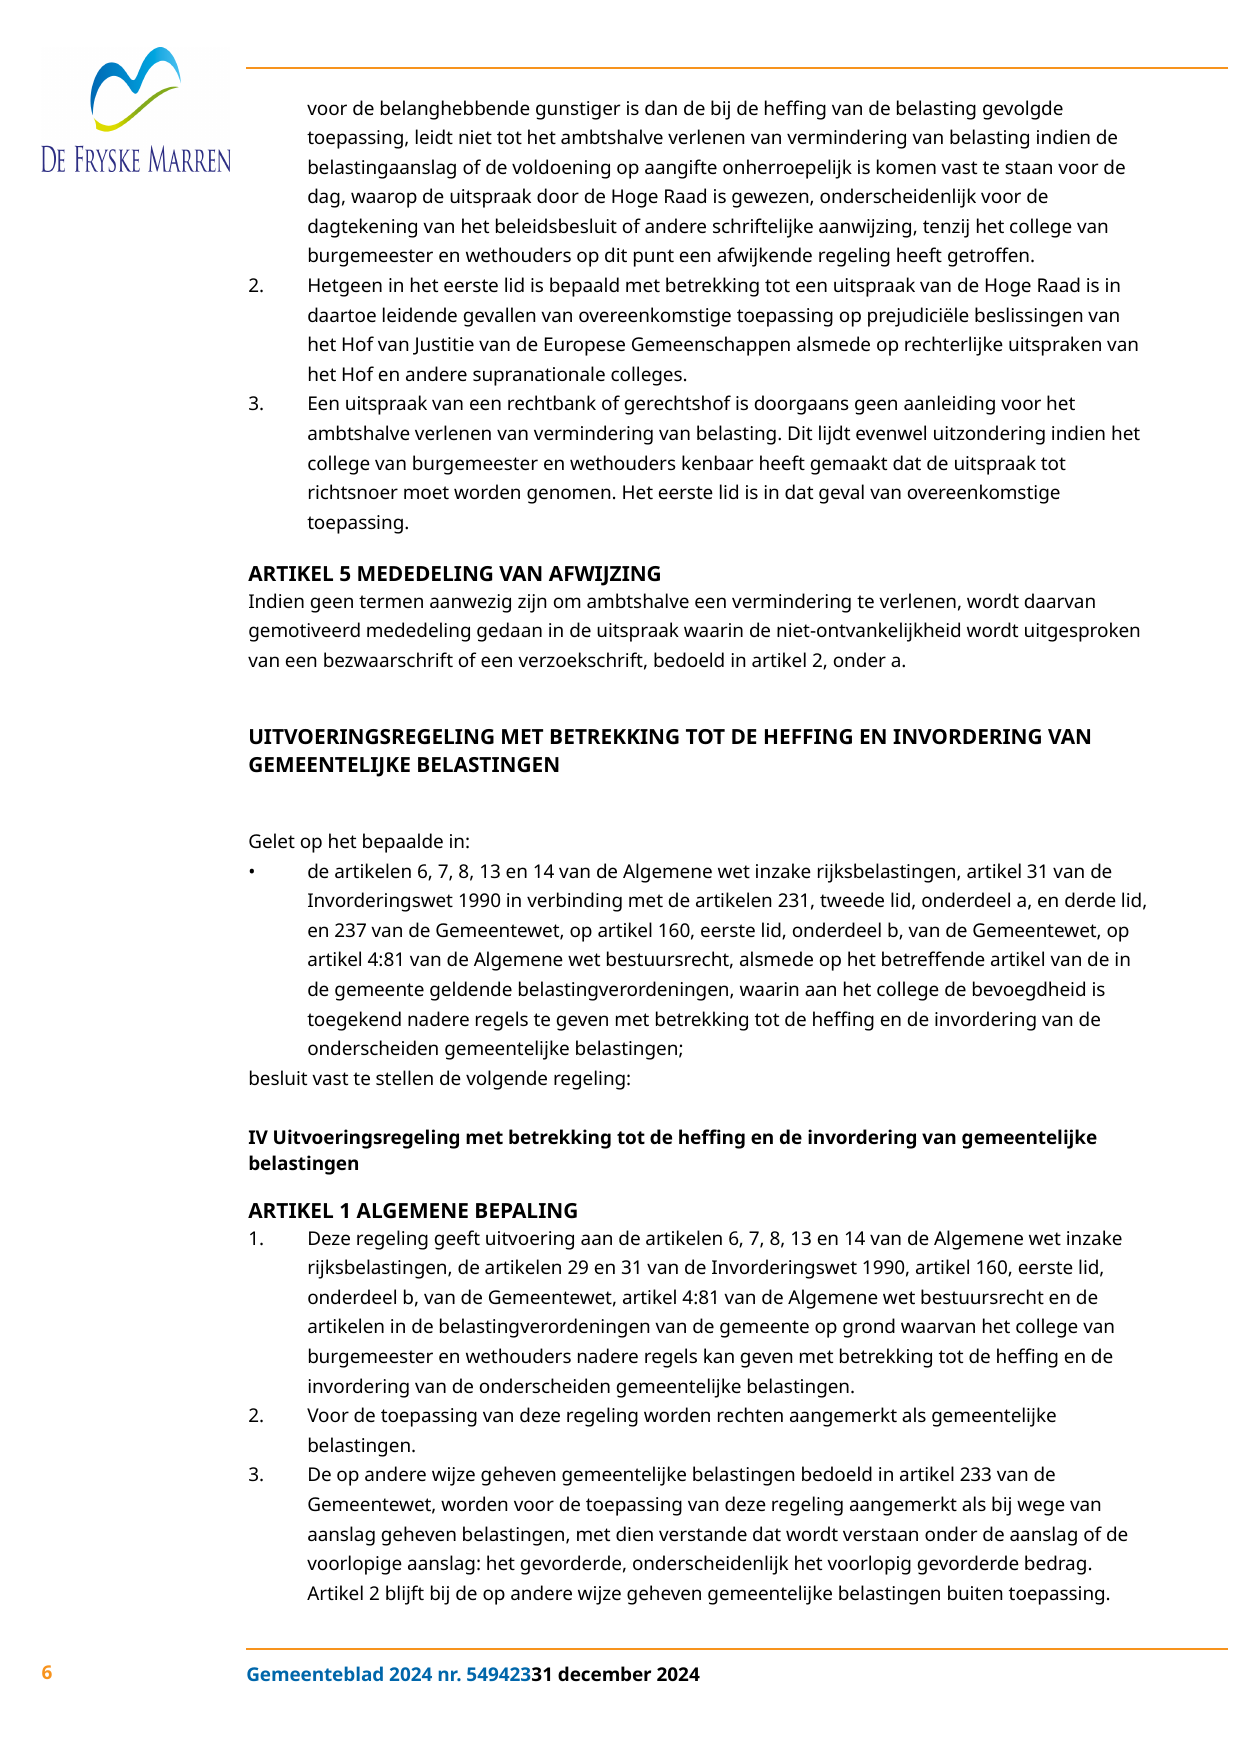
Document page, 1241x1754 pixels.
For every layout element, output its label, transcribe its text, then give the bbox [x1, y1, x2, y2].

text ARTIKEL 1 ALGEMENE BEPALING [248, 1196, 1152, 1225]
text Gelet op het bepaalde in: [248, 828, 1152, 854]
text Indien geen termen aanwezig zijn om ambtshalve een vermindering te verlenen, wordt daarvan gemotiveerd mededeling gedaan in de uitspraak waarin de niet-ontvankelijkheid wordt uitgesproken van een bezwaarschrift of een verzoekschrift, bedoeld in artikel 2, onder a. [248, 588, 1152, 673]
text ARTIKEL 5 MEDEDELING VAN AFWIJZING [248, 559, 1152, 588]
list Deze regeling geeft uitvoering aan de artikelen 6, 7, 8, 13 en 14 van de Algemene wet inzake rijksbelastingen, de artikelen 29 en 31 van de Invorderingswet 1990, artikel 160, eerste lid, onderdeel b, van de Gemeentewet, artikel 4:81 van de Algemene wet bestuursrecht en de artikelen in de belastingverordeningen van de gemeente op grond waarvan het college van burgemeester en wethouders nadere regels kan geven met betrekking tot de heffing en de invordering van de onderscheiden gemeentelijke belastingen. [248, 1225, 1152, 1398]
text IV Uitvoeringsregeling met betrekking tot de heffing en de invordering van gemeentelijke belastingen [248, 1124, 1152, 1176]
list Hetgeen in het eerste lid is bepaald met betrekking tot een uitspraak van de Hoge Raad is in daartoe leidende gevallen van overeenkomstige toepassing op prejudiciële beslissingen van het Hof van Justitie van de Europese Gemeenschappen alsmede op rechterlijke uitspraken van het Hof en andere supranationale colleges. [248, 272, 1152, 387]
list voor de belanghebbende gunstiger is dan de bij de heffing van de belasting gevolgde toepassing, leidt niet tot het ambtshalve verlenen van vermindering van belasting indien de belastingaanslag of de voldoening op aangifte onherroepelijk is komen vast te staan voor de dag, waarop de uitspraak door de Hoge Raad is gewezen, onderscheidenlijk voor de dagtekening van het beleidsbesluit of andere schriftelijke aanwijzing, tenzij het college van burgemeester en wethouders op dit punt een afwijkende regeling heeft getroffen. [248, 95, 1152, 268]
list Voor de toepassing van deze regeling worden rechten aangemerkt als gemeentelijke belastingen. [248, 1402, 1152, 1458]
list De op andere wijze geheven gemeentelijke belastingen bedoeld in artikel 233 van de Gemeentewet, worden voor de toepassing van deze regeling aangemerkt als bij wege van aanslag geheven belastingen, met dien verstande dat wordt verstaan onder de aanslag of de voorlopige aanslag: het gevorderde, onderscheidenlijk het voorlopig gevorderde bedrag. Artikel 2 blijft bij de op andere wijze geheven gemeentelijke belastingen buiten toepassing. [248, 1462, 1152, 1606]
picture [41, 47, 231, 172]
text UITVOERINGSREGELING MET BETREKKING TOT DE HEFFING EN INVORDERING VAN GEMEENTELIJKE BELASTINGEN [248, 722, 1152, 779]
list de artikelen 6, 7, 8, 13 en 14 van de Algemene wet inzake rijksbelastingen, artikel 31 van de Invorderingswet 1990 in verbinding met de artikelen 231, tweede lid, onderdeel a, en derde lid, en 237 van de Gemeentewet, op artikel 160, eerste lid, onderdeel b, van de Gemeentewet, op artikel 4:81 van de Algemene wet bestuursrecht, alsmede op het betreffende artikel van de in de gemeente geldende belastingverordeningen, waarin aan het college de bevoegdheid is toegekend nadere regels te geven met betrekking tot de heffing en de invordering van de onderscheiden gemeentelijke belastingen; [248, 858, 1152, 1061]
list Een uitspraak van een rechtbank of gerechtshof is doorgaans geen aanleiding voor het ambtshalve verlenen van vermindering van belasting. Dit lijdt evenwel uitzondering indien het college van burgemeester en wethouders kenbaar heeft gemaakt dat de uitspraak tot richtsnoer moet worden genomen. Het eerste lid is in dat geval van overeenkomstige toepassing. [248, 391, 1152, 535]
text besluit vast te stellen de volgende regeling: [248, 1065, 1152, 1091]
